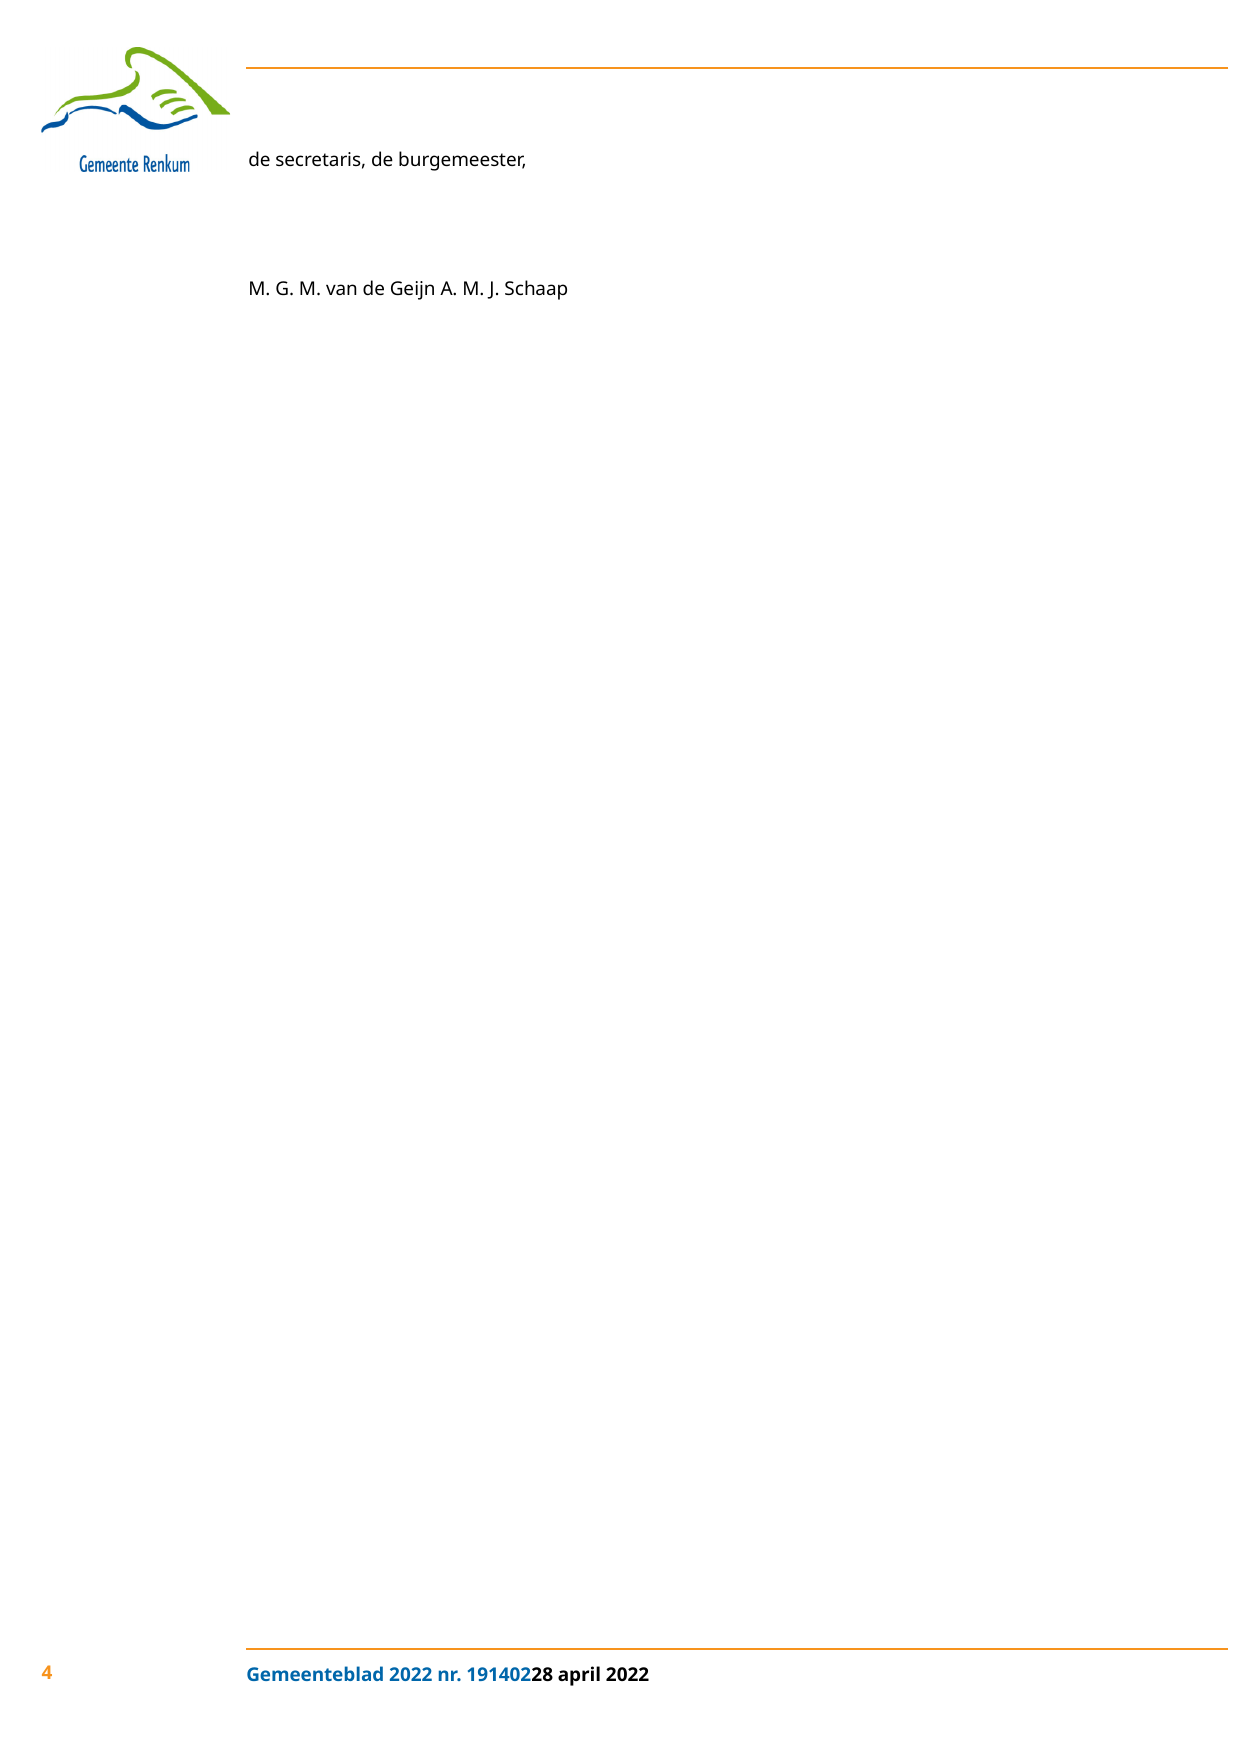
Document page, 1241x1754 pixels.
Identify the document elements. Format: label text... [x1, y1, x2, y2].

picture [41, 47, 231, 172]
text M. G. M. van de Geijn A. M. J. Schaap [248, 275, 1152, 301]
text de secretaris, de burgemeester, [248, 146, 1152, 172]
